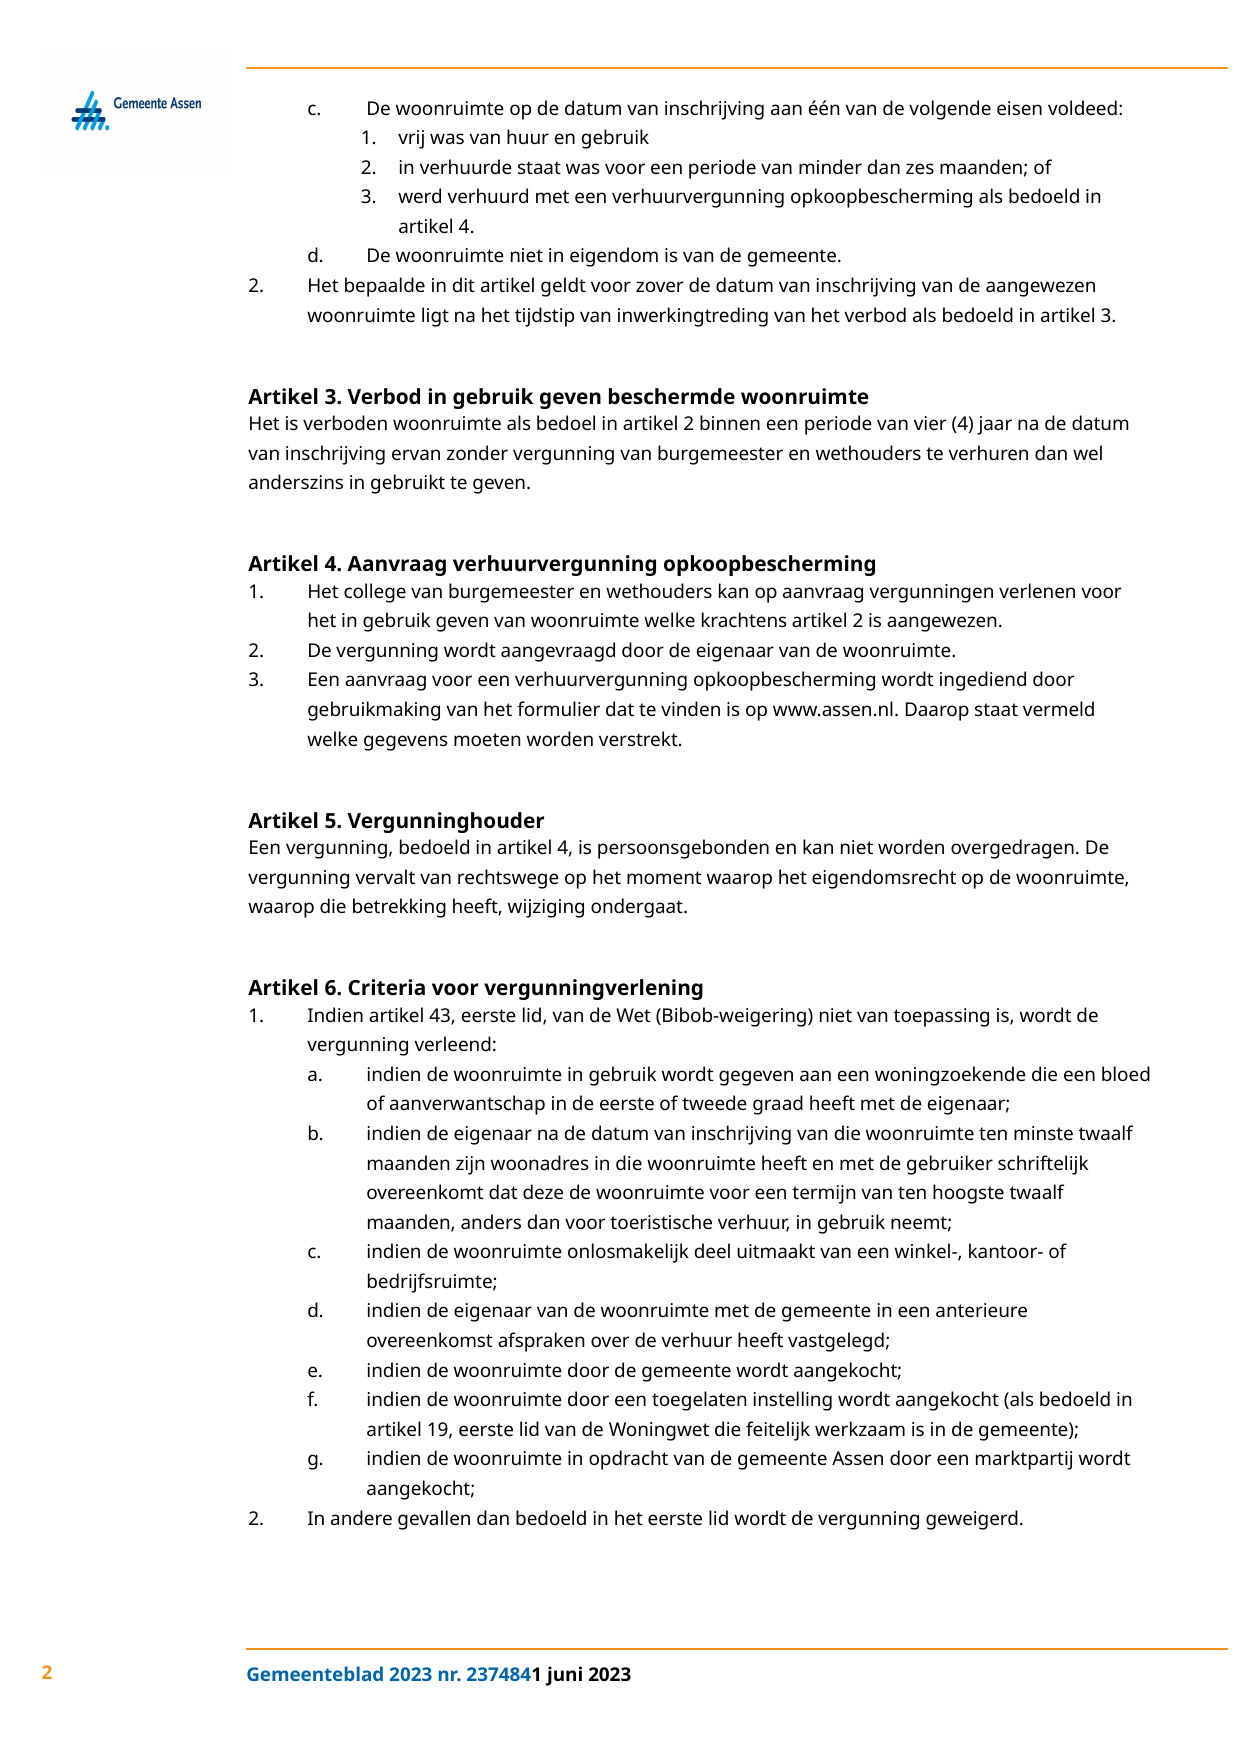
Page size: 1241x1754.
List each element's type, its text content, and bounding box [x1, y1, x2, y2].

text Artikel 6. Criteria voor vergunningverlening [248, 973, 1152, 1002]
list In andere gevallen dan bedoeld in het eerste lid wordt de vergunning geweigerd. [248, 1505, 1152, 1531]
picture [41, 47, 231, 172]
list Het college van burgemeester en wethouders kan op aanvraag vergunningen verlenen voor het in gebruik geven van woonruimte welke krachtens artikel 2 is aangewezen. [248, 578, 1152, 633]
list indien de eigenaar na de datum van inschrijving van die woonruimte ten minste twaalf maanden zijn woonadres in die woonruimte heeft en met de gebruiker schriftelijk overeenkomt dat deze de woonruimte voor een termijn van ten hoogste twaalf maanden, anders dan voor toeristische verhuur, in gebruik neemt; [307, 1120, 1152, 1235]
list De woonruimte niet in eigendom is van de gemeente. [307, 243, 1152, 268]
text Het is verboden woonruimte als bedoel in artikel 2 binnen een periode van vier (4) jaar na de datum van inschrijving ervan zonder vergunning van burgemeester en wethouders te verhuren dan wel anderszins in gebruikt te geven. [248, 410, 1152, 495]
list Indien artikel 43, eerste lid, van de Wet (Bibob-weigering) niet van toepassing is, wordt de vergunning verleend: [248, 1002, 1152, 1057]
list indien de woonruimte door een toegelaten instelling wordt aangekocht (als bedoeld in artikel 19, eerste lid van de Woningwet die feitelijk werkzaam is in de gemeente); [307, 1386, 1152, 1442]
list De woonruimte op de datum van inschrijving aan één van de volgende eisen voldeed: [307, 95, 1152, 121]
text Artikel 5. Vergunninghouder [248, 806, 1152, 834]
list in verhuurde staat was voor een periode van minder dan zes maanden; of [361, 154, 1152, 180]
text Een vergunning, bedoeld in artikel 4, is persoonsgebonden en kan niet worden overgedragen. De vergunning vervalt van rechtswege op het moment waarop het eigendomsrecht op de woonruimte, waarop die betrekking heeft, wijziging ondergaat. [248, 834, 1152, 919]
list indien de eigenaar van de woonruimte met de gemeente in een anterieure overeenkomst afspraken over de verhuur heeft vastgelegd; [307, 1298, 1152, 1353]
list indien de woonruimte in opdracht van de gemeente Assen door een marktpartij wordt aangekocht; [307, 1446, 1152, 1501]
text Artikel 3. Verbod in gebruik geven beschermde woonruimte [248, 382, 1152, 410]
list indien de woonruimte door de gemeente wordt aangekocht; [307, 1357, 1152, 1383]
list Een aanvraag voor een verhuurvergunning opkoopbescherming wordt ingediend door gebruikmaking van het formulier dat te vinden is op www.assen.nl. Daarop staat vermeld welke gegevens moeten worden verstrekt. [248, 667, 1152, 752]
text Artikel 4. Aanvraag verhuurvergunning opkoopbescherming [248, 549, 1152, 578]
list De vergunning wordt aangevraagd door de eigenaar van de woonruimte. [248, 637, 1152, 663]
list indien de woonruimte onlosmakelijk deel uitmaakt van een winkel-, kantoor- of bedrijfsruimte; [307, 1238, 1152, 1294]
list werd verhuurd met een verhuurvergunning opkoopbescherming als bedoeld in artikel 4. [361, 183, 1152, 239]
list vrij was van huur en gebruik [361, 124, 1152, 150]
list indien de woonruimte in gebruik wordt gegeven aan een woningzoekende die een bloed of aanverwantschap in de eerste of tweede graad heeft met de eigenaar; [307, 1061, 1152, 1116]
list Het bepaalde in dit artikel geldt voor zover de datum van inschrijving van de aangewezen woonruimte ligt na het tijdstip van inwerkingtreding van het verbod als bedoeld in artikel 3. [248, 272, 1152, 328]
